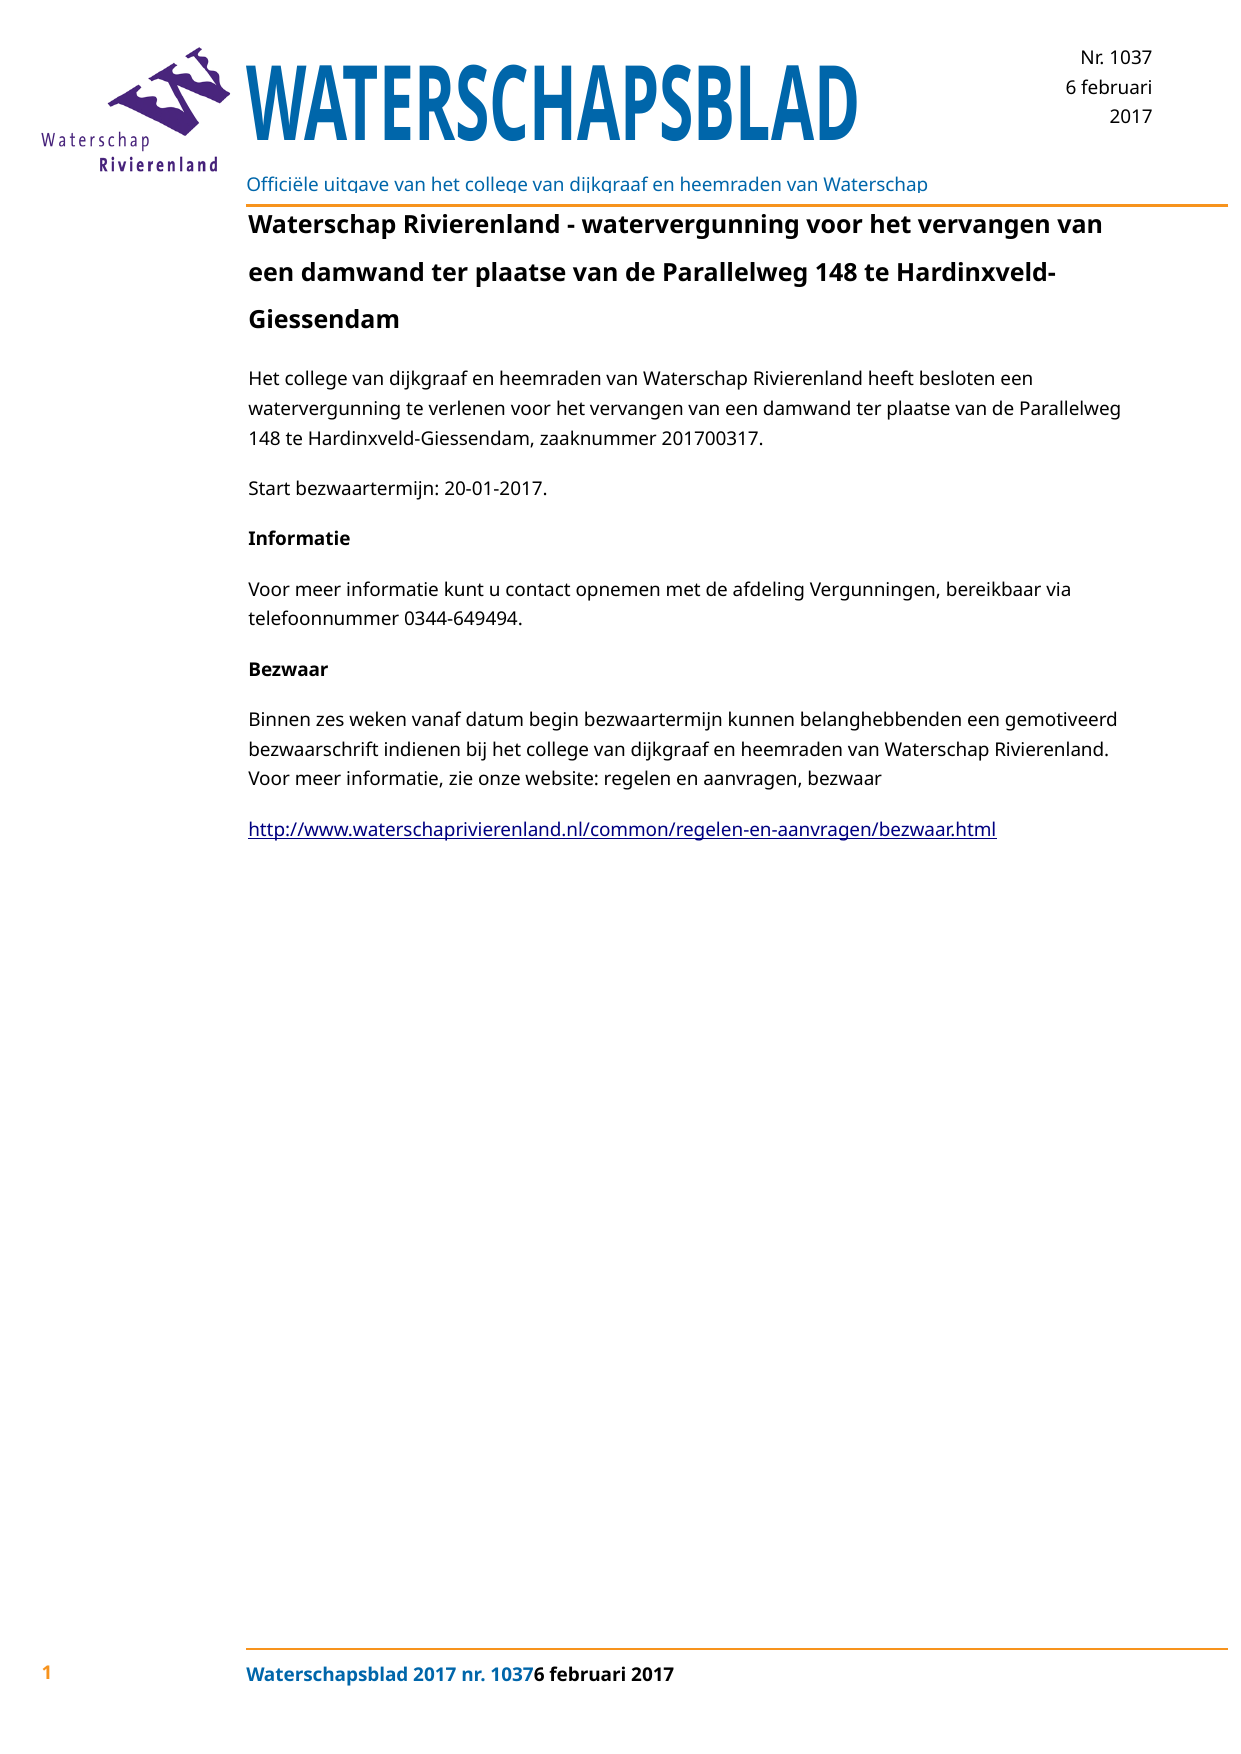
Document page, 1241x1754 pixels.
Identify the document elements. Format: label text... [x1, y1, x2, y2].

text http://www.waterschaprivierenland.nl/common/regelen-en-aanvragen/bezwaar.html [248, 816, 1152, 842]
picture [41, 47, 231, 172]
text Start bezwaartermijn: 20-01-2017. [248, 475, 1152, 501]
text Informatie [248, 526, 1152, 551]
text Waterschap Rivierenland - watervergunning voor het vervangen van een damwand ter plaatse van de Parallelweg 148 te Hardinxveld-Giessendam [248, 207, 1152, 336]
text Voor meer informatie kunt u contact opnemen met de afdeling Vergunningen, bereikbaar via telefoonnummer 0344-649494. [248, 576, 1152, 631]
text Binnen zes weken vanaf datum begin bezwaartermijn kunnen belanghebbenden een gemotiveerd bezwaarschrift indienen bij het college van dijkgraaf en heemraden van Waterschap Rivierenland. Voor meer informatie, zie onze website: regelen en aanvragen, bezwaar [248, 706, 1152, 791]
text Het college van dijkgraaf en heemraden van Waterschap Rivierenland heeft besloten een watervergunning te verlenen voor het vervangen van een damwand ter plaatse van de Parallelweg 148 te Hardinxveld-Giessendam, zaaknummer 201700317. [248, 366, 1152, 450]
text Bezwaar [248, 656, 1152, 682]
